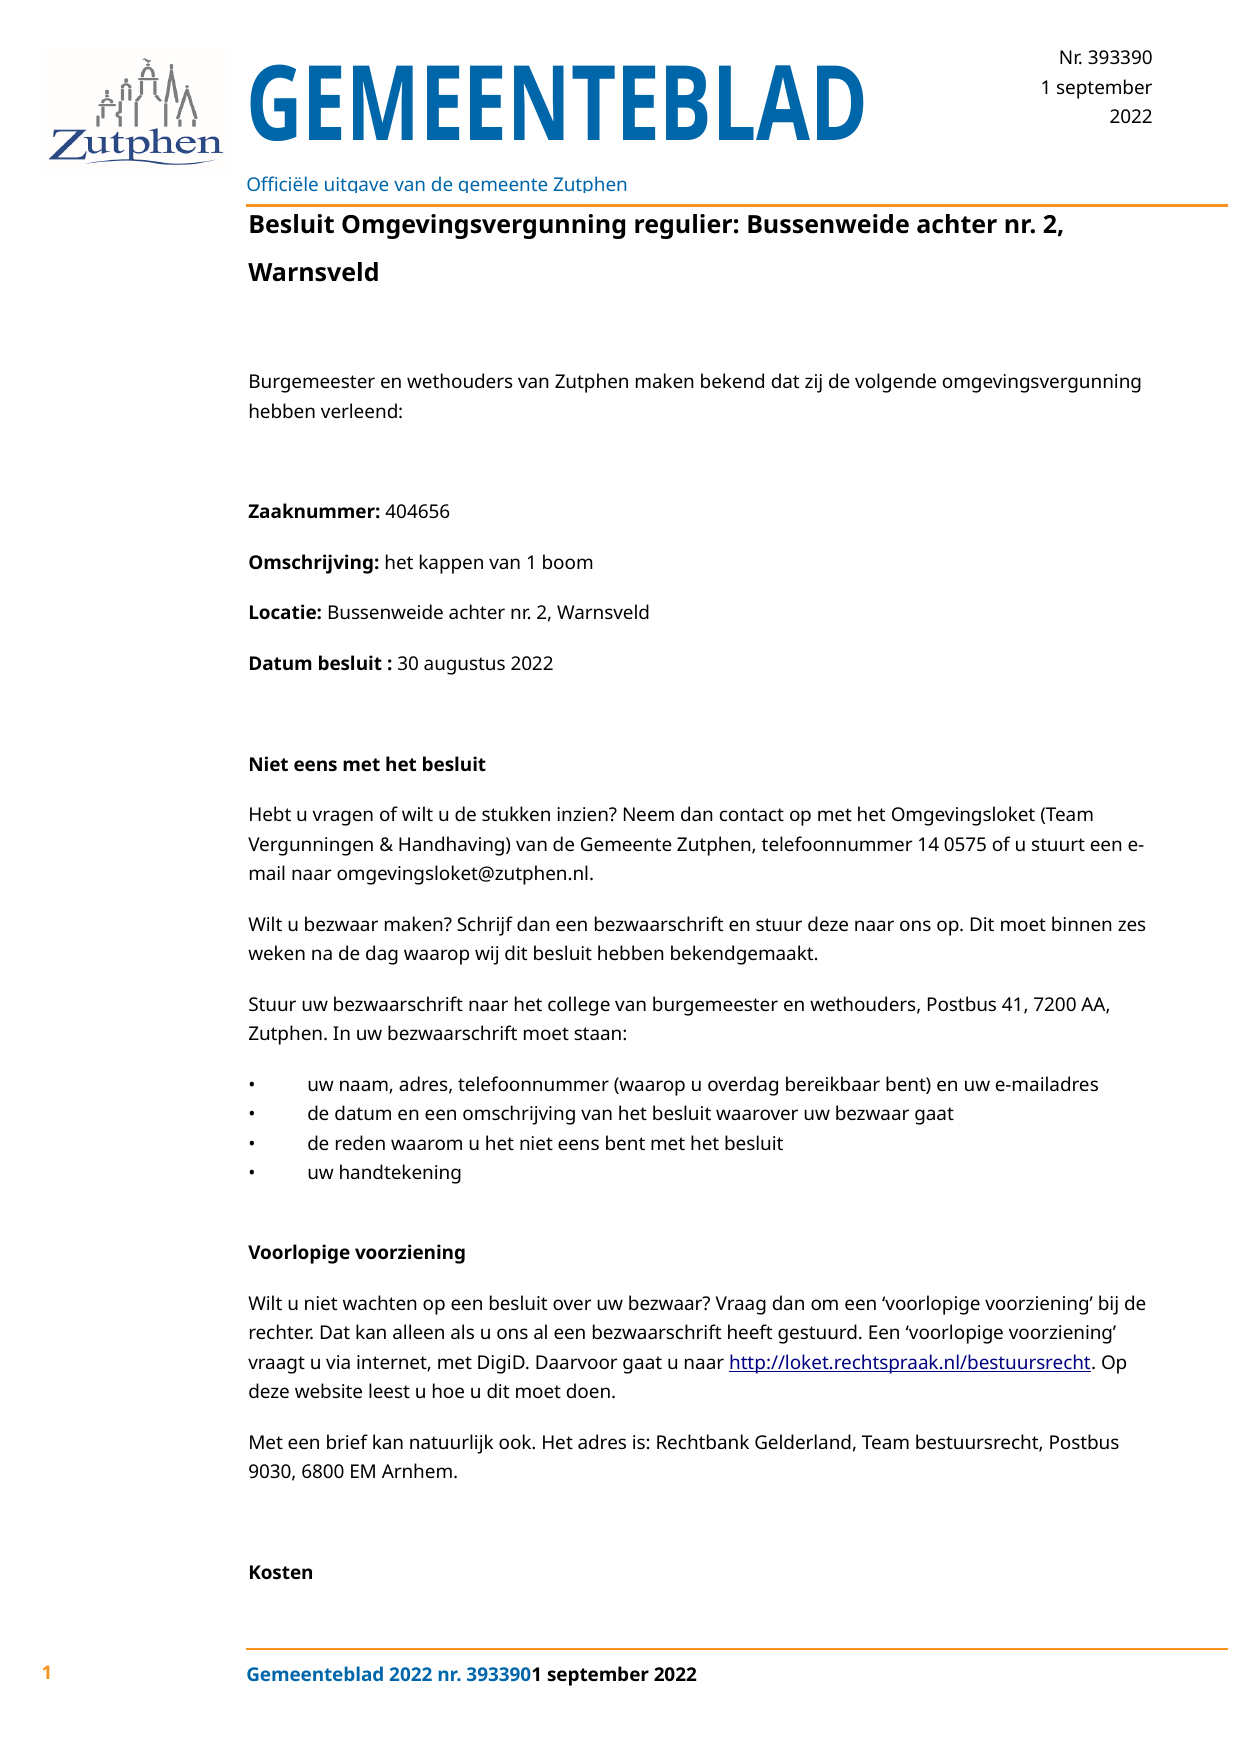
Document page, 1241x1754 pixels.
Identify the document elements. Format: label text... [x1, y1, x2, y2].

text Datum besluit : 30 augustus 2022 [248, 650, 1152, 676]
text Met een brief kan natuurlijk ook. Het adres is: Rechtbank Gelderland, Team bestuursrecht, Postbus 9030, 6800 EM Arnhem. [248, 1429, 1152, 1484]
text Zaaknummer: 404656 [248, 499, 1152, 524]
text Omschrijving: het kappen van 1 boom [248, 549, 1152, 575]
list uw handtekening [248, 1159, 1152, 1185]
text Kosten [248, 1559, 1152, 1585]
list de datum en een omschrijving van het besluit waarover uw bezwaar gaat [248, 1100, 1152, 1126]
text Locatie: Bussenweide achter nr. 2, Warnsveld [248, 599, 1152, 625]
list uw naam, adres, telefoonnummer (waarop u overdag bereikbaar bent) en uw e-mailadres [248, 1071, 1152, 1097]
text Voorlopige voorziening [248, 1239, 1152, 1265]
picture [41, 47, 231, 172]
text Stuur uw bezwaarschrift naar het college van burgemeester en wethouders, Postbus 41, 7200 AA, Zutphen. In uw bezwaarschrift moet staan: [248, 991, 1152, 1046]
text Niet eens met het besluit [248, 751, 1152, 777]
list de reden waarom u het niet eens bent met het besluit [248, 1130, 1152, 1156]
text Burgemeester en wethouders van Zutphen maken bekend dat zij de volgende omgevingsvergunning hebben verleend: [248, 368, 1152, 424]
text Wilt u niet wachten op een besluit over uw bezwaar? Vraag dan om een ‘voorlopige voorziening’ bij de rechter. Dat kan alleen als u ons al een bezwaarschrift heeft gestuurd. Een ‘voorlopige voorziening’ vraagt u via internet, met DigiD. Daarvoor gaat u naar http://loket.rechtspraak.nl/bestuursrecht. Op deze website leest u hoe u dit moet doen. [248, 1290, 1152, 1404]
text Besluit Omgevingsvergunning regulier: Bussenweide achter nr. 2, Warnsveld [248, 207, 1152, 288]
text Hebt u vragen of wilt u de stukken inzien? Neem dan contact op met het Omgevingsloket (Team Vergunningen & Handhaving) van de Gemeente Zutphen, telefoonnummer 14 0575 of u stuurt een e-mail naar omgevingsloket@zutphen.nl. [248, 801, 1152, 886]
text Wilt u bezwaar maken? Schrijf dan een bezwaarschrift en stuur deze naar ons op. Dit moet binnen zes weken na de dag waarop wij dit besluit hebben bekendgemaakt. [248, 911, 1152, 966]
